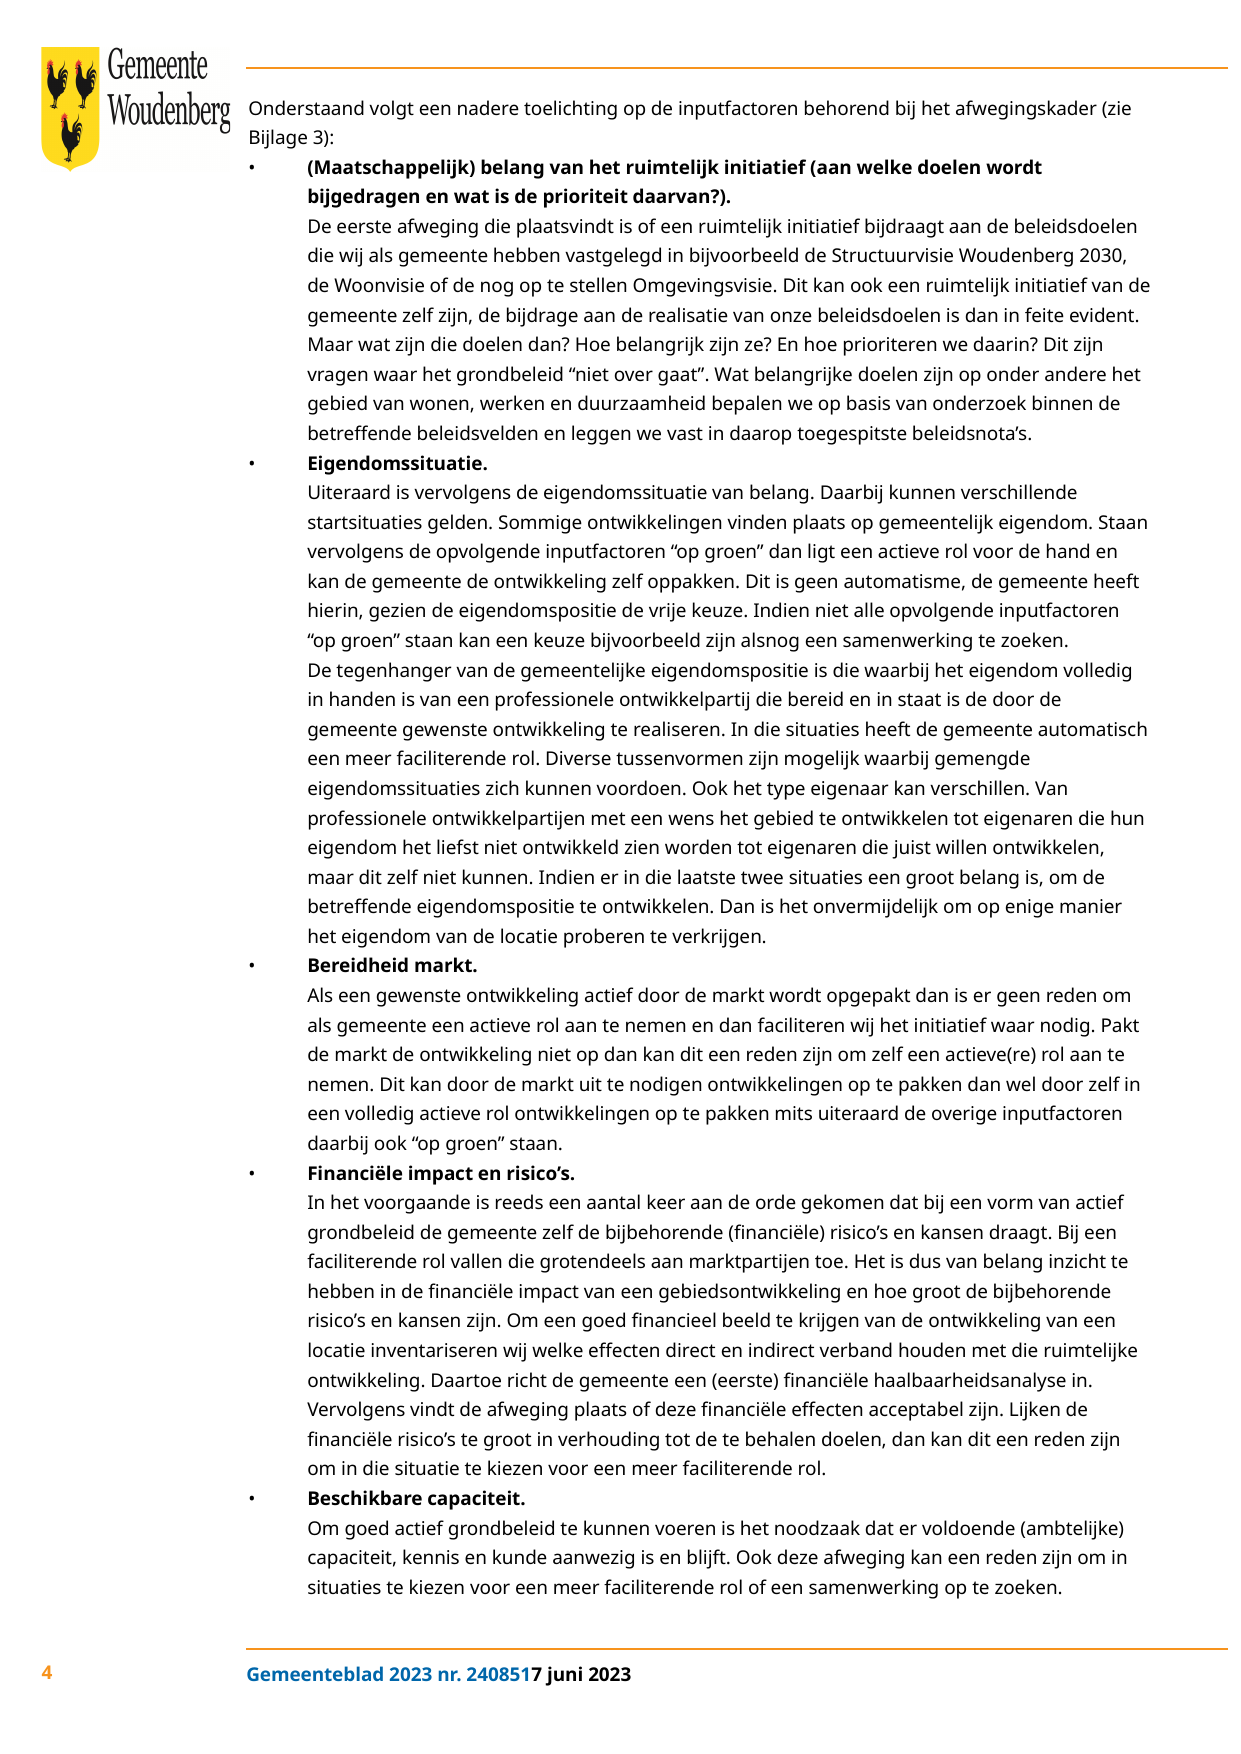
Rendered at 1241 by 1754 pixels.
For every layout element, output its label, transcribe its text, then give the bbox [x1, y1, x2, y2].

list Eigendomssituatie. [248, 450, 1152, 476]
list De tegenhanger van de gemeentelijke eigendomspositie is die waarbij het eigendom volledig in handen is van een professionele ontwikkelpartij die bereid en in staat is de door de gemeente gewenste ontwikkeling te realiseren. In die situaties heeft de gemeente automatisch een meer faciliterende rol. Diverse tussenvormen zijn mogelijk waarbij gemengde eigendomssituaties zich kunnen voordoen. Ook het type eigenaar kan verschillen. Van professionele ontwikkelpartijen met een wens het gebied te ontwikkelen tot eigenaren die hun eigendom het liefst niet ontwikkeld zien worden tot eigenaren die juist willen ontwikkelen, maar dit zelf niet kunnen. Indien er in die laatste twee situaties een groot belang is, om de betreffende eigendomspositie te ontwikkelen. Dan is het onvermijdelijk om op enige manier het eigendom van de locatie proberen te verkrijgen. [248, 657, 1152, 949]
picture [41, 47, 231, 172]
list Beschikbare capaciteit. [248, 1485, 1152, 1511]
list In het voorgaande is reeds een aantal keer aan de orde gekomen dat bij een vorm van actief grondbeleid de gemeente zelf de bijbehorende (financiële) risico’s en kansen draagt. Bij een faciliterende rol vallen die grotendeels aan marktpartijen toe. Het is dus van belang inzicht te hebben in de financiële impact van een gebiedsontwikkeling en hoe groot de bijbehorende risico’s en kansen zijn. Om een goed financieel beeld te krijgen van de ontwikkeling van een locatie inventariseren wij welke effecten direct en indirect verband houden met die ruimtelijke ontwikkeling. Daartoe richt de gemeente een (eerste) financiële haalbaarheidsanalyse in. Vervolgens vindt de afweging plaats of deze financiële effecten acceptabel zijn. Lijken de financiële risico’s te groot in verhouding tot de te behalen doelen, dan kan dit een reden zijn om in die situatie te kiezen voor een meer faciliterende rol. [248, 1189, 1152, 1481]
list (Maatschappelijk) belang van het ruimtelijk initiatief (aan welke doelen wordt bijgedragen en wat is de prioriteit daarvan?). [248, 154, 1152, 209]
list Financiële impact en risico’s. [248, 1160, 1152, 1186]
text Onderstaand volgt een nadere toelichting op de inputfactoren behorend bij het afwegingskader (zie Bijlage 3): [248, 95, 1152, 150]
list Om goed actief grondbeleid te kunnen voeren is het noodzaak dat er voldoende (ambtelijke) capaciteit, kennis en kunde aanwezig is en blijft. Ook deze afweging kan een reden zijn om in situaties te kiezen voor een meer faciliterende rol of een samenwerking op te zoeken. [248, 1515, 1152, 1600]
list Als een gewenste ontwikkeling actief door de markt wordt opgepakt dan is er geen reden om als gemeente een actieve rol aan te nemen en dan faciliteren wij het initiatief waar nodig. Pakt de markt de ontwikkeling niet op dan kan dit een reden zijn om zelf een actieve(re) rol aan te nemen. Dit kan door de markt uit te nodigen ontwikkelingen op te pakken dan wel door zelf in een volledig actieve rol ontwikkelingen op te pakken mits uiteraard de overige inputfactoren daarbij ook “op groen” staan. [248, 982, 1152, 1156]
list Bereidheid markt. [248, 953, 1152, 978]
list Uiteraard is vervolgens de eigendomssituatie van belang. Daarbij kunnen verschillende startsituaties gelden. Sommige ontwikkelingen vinden plaats op gemeentelijk eigendom. Staan vervolgens de opvolgende inputfactoren “op groen” dan ligt een actieve rol voor de hand en kan de gemeente de ontwikkeling zelf oppakken. Dit is geen automatisme, de gemeente heeft hierin, gezien de eigendomspositie de vrije keuze. Indien niet alle opvolgende inputfactoren “op groen” staan kan een keuze bijvoorbeeld zijn alsnog een samenwerking te zoeken. [248, 479, 1152, 653]
list De eerste afweging die plaatsvindt is of een ruimtelijk initiatief bijdraagt aan de beleidsdoelen die wij als gemeente hebben vastgelegd in bijvoorbeeld de Structuurvisie Woudenberg 2030, de Woonvisie of de nog op te stellen Omgevingsvisie. Dit kan ook een ruimtelijk initiatief van de gemeente zelf zijn, de bijdrage aan de realisatie van onze beleidsdoelen is dan in feite evident. Maar wat zijn die doelen dan? Hoe belangrijk zijn ze? En hoe prioriteren we daarin? Dit zijn vragen waar het grondbeleid “niet over gaat”. Wat belangrijke doelen zijn op onder andere het gebied van wonen, werken en duurzaamheid bepalen we op basis van onderzoek binnen de betreffende beleidsvelden en leggen we vast in daarop toegespitste beleidsnota’s. [248, 213, 1152, 446]
